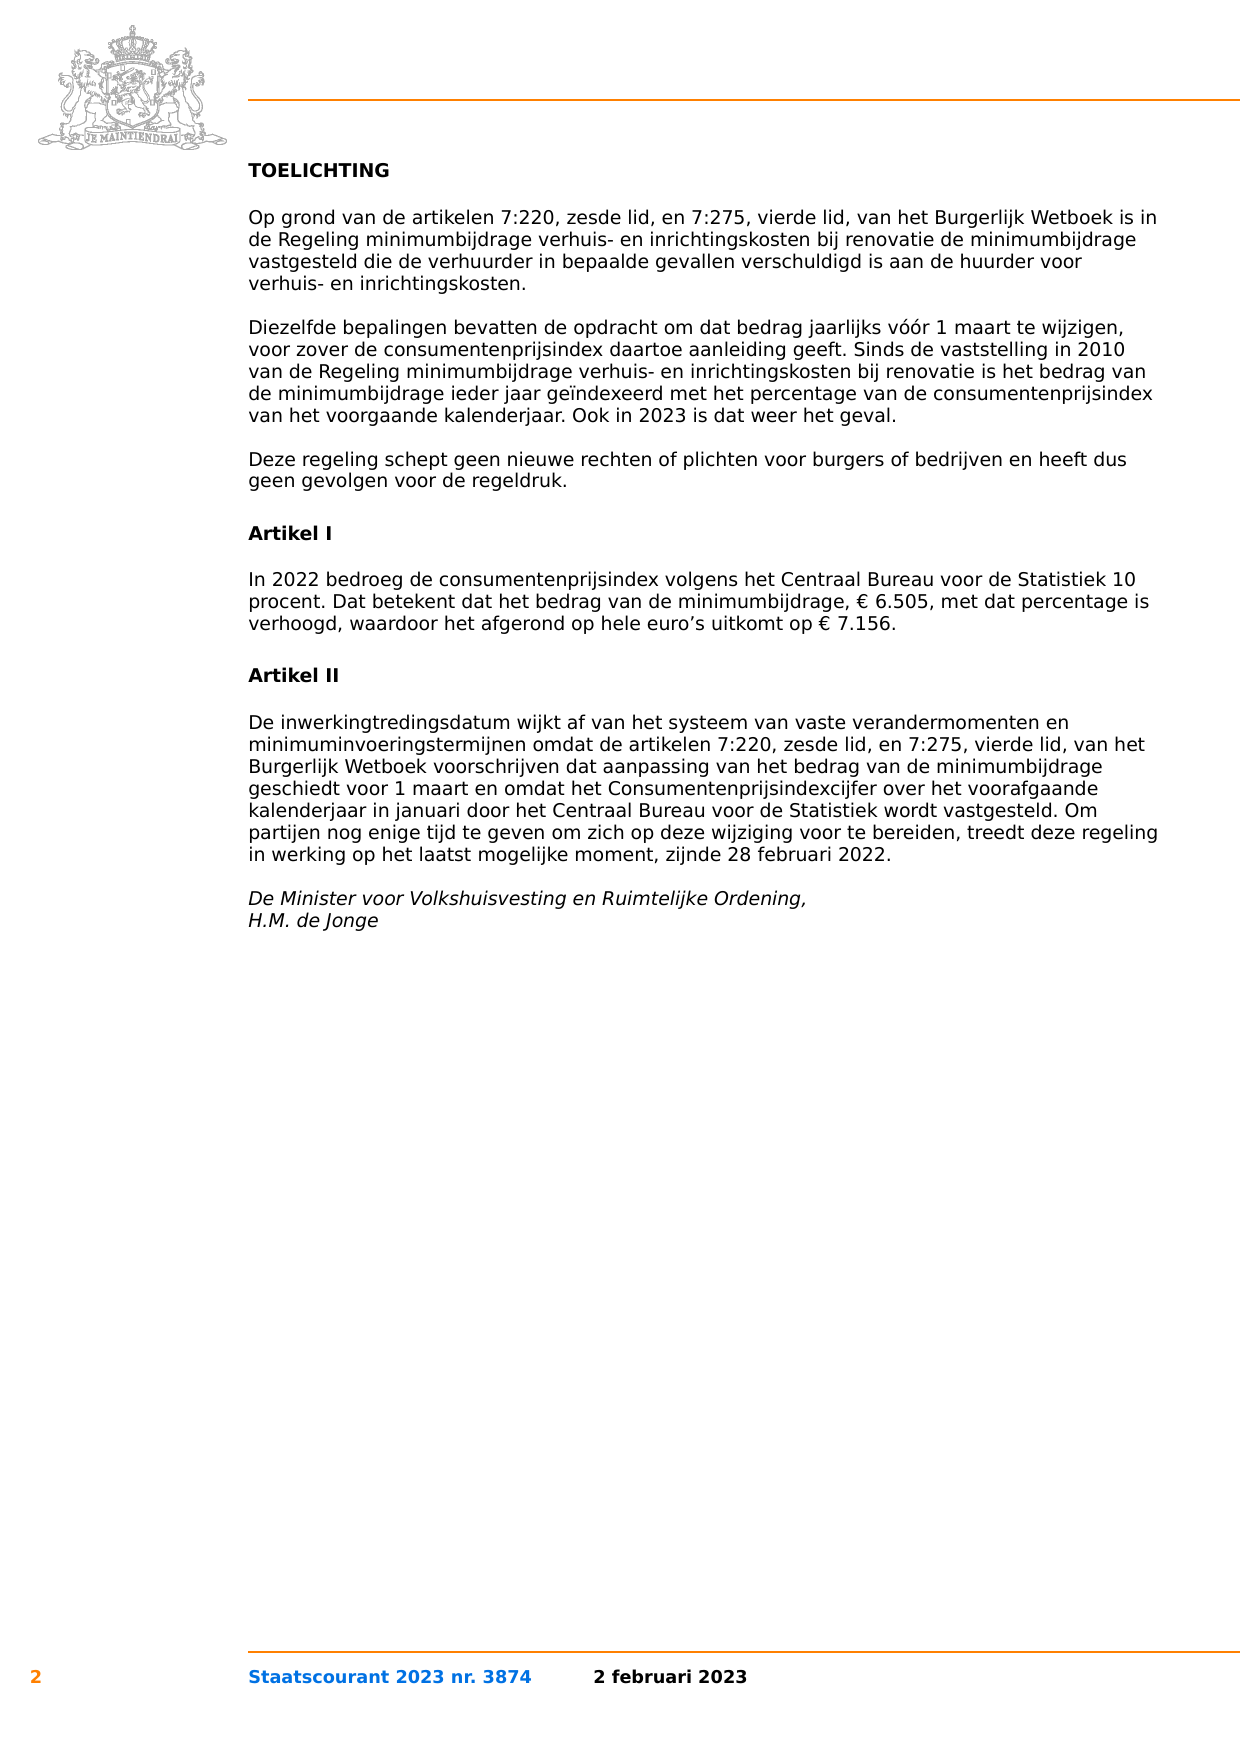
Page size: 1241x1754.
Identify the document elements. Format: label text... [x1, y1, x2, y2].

subtitle Artikel II [248, 665, 1163, 687]
text De Minister voor Volkshuisvesting en Ruimtelijke Ordening, H.M. de Jonge [248, 888, 1163, 932]
text In 2022 bedroeg de consumentenprijsindex volgens het Centraal Bureau voor de Statistiek 10 procent. Dat betekent dat het bedrag van de minimumbijdrage, € 6.505, met dat percentage is verhoogd, waardoor het afgerond op hele euro’s uitkomt op € 7.156. [248, 569, 1163, 635]
subtitle Artikel I [248, 522, 1163, 544]
text Diezelfde bepalingen bevatten de opdracht om dat bedrag jaarlijks vóór 1 maart te wijzigen, voor zover de consumentenprijsindex daartoe aanleiding geeft. Sinds de vaststelling in 2010 van de Regeling minimumbijdrage verhuis- en inrichtingskosten bij renovatie is het bedrag van de minimumbijdrage ieder jaar geïndexeerd met het percentage van de consumentenprijsindex van het voorgaande kalenderjaar. Ook in 2023 is dat weer het geval. [248, 317, 1163, 427]
text De inwerkingtredingsdatum wijkt af van het systeem van vaste verandermomenten en minimuminvoeringstermijnen omdat de artikelen 7:220, zesde lid, en 7:275, vierde lid, van het Burgerlijk Wetboek voorschrijven dat aanpassing van het bedrag van de minimumbijdrage geschiedt voor 1 maart en omdat het Consumentenprijsindexcijfer over het voorafgaande kalenderjaar in januari door het Centraal Bureau voor de Statistiek wordt vastgesteld. Om partijen nog enige tijd te geven om zich op deze wijziging voor te bereiden, treedt deze regeling in werking op het laatst mogelijke moment, zijnde 28 februari 2022. [248, 712, 1163, 866]
text Deze regeling schept geen nieuwe rechten of plichten voor burgers of bedrijven en heeft dus geen gevolgen voor de regeldruk. [248, 448, 1163, 492]
picture [38, 25, 227, 150]
subtitle TOELICHTING [248, 160, 1163, 182]
text Op grond van de artikelen 7:220, zesde lid, en 7:275, vierde lid, van het Burgerlijk Wetboek is in de Regeling minimumbijdrage verhuis- en inrichtingskosten bij renovatie de minimumbijdrage vastgesteld die de verhuurder in bepaalde gevallen verschuldigd is aan de huurder voor verhuis- en inrichtingskosten. [248, 207, 1163, 295]
